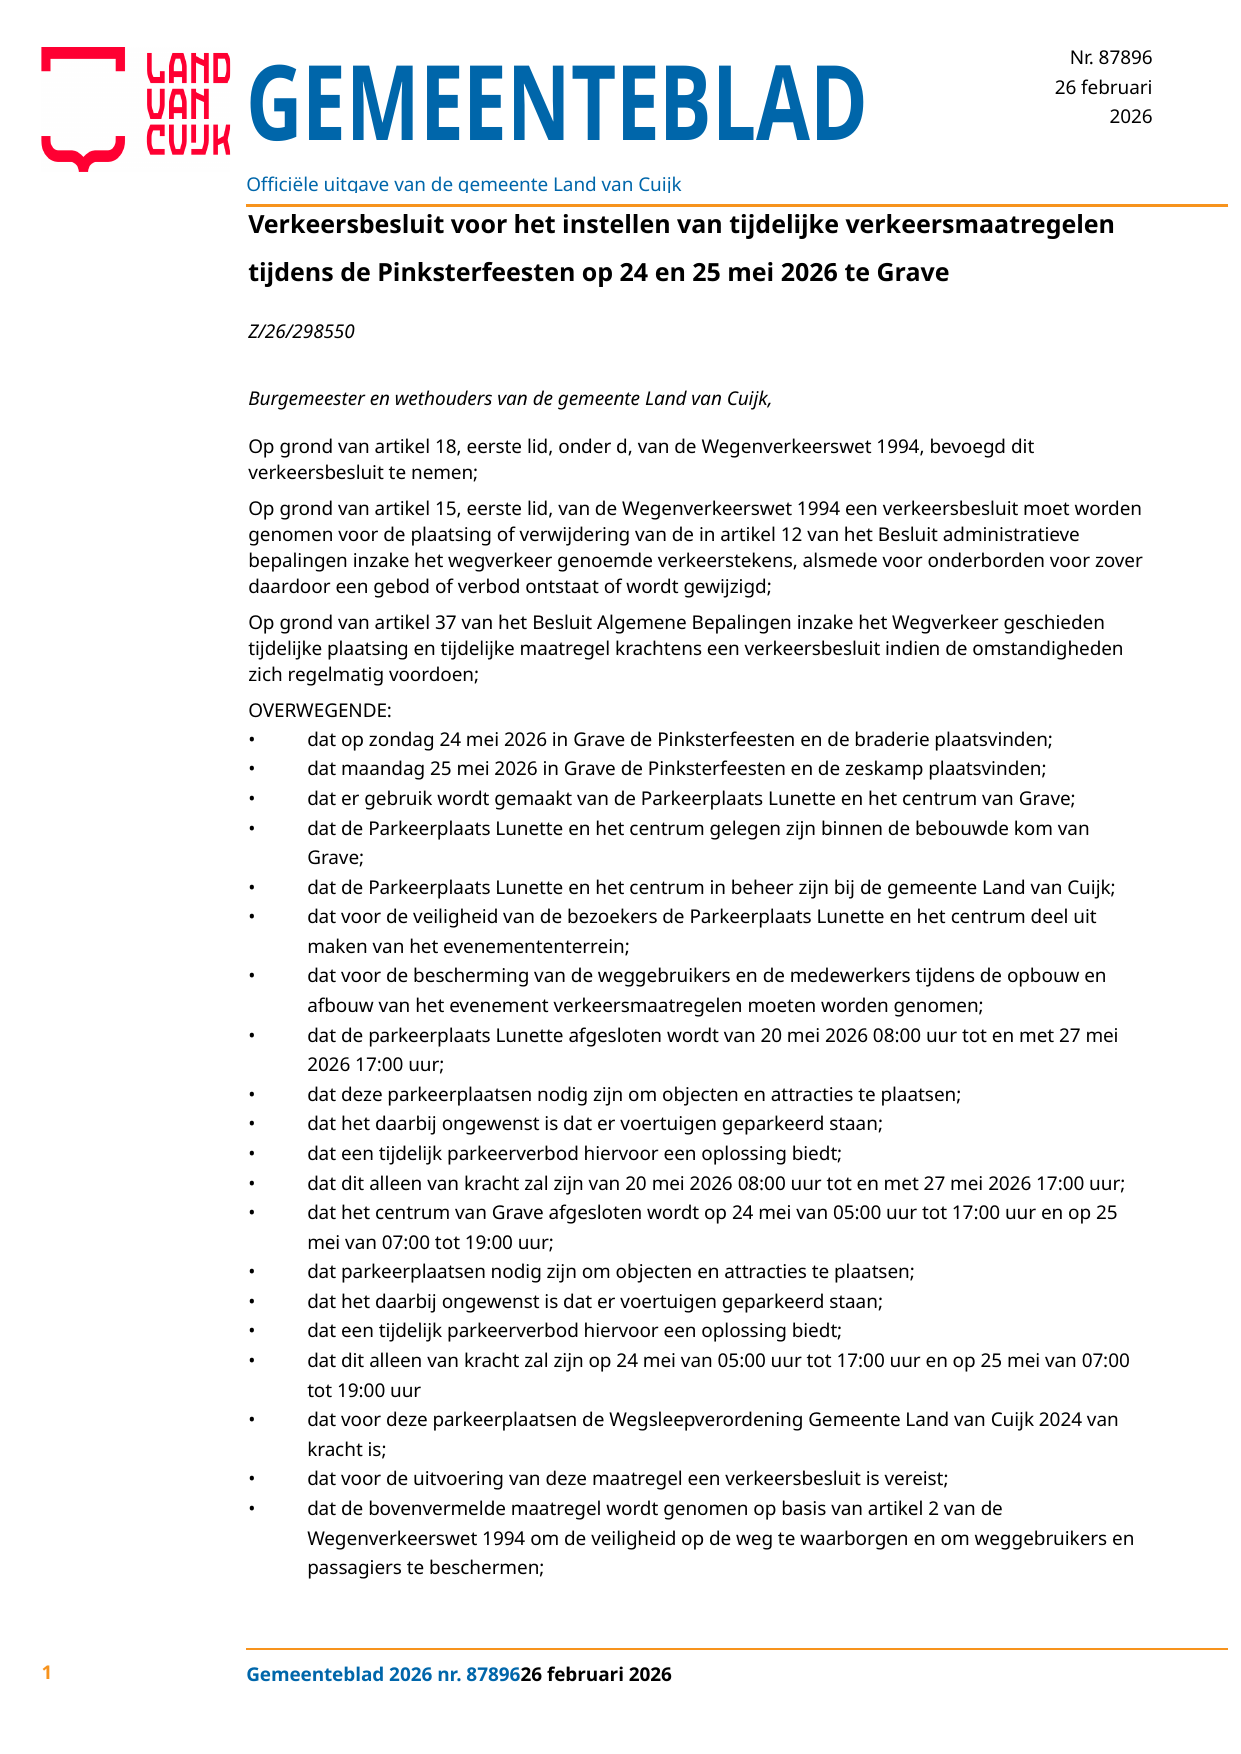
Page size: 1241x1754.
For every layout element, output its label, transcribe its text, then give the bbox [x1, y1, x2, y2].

list dat een tijdelijk parkeerverbod hiervoor een oplossing biedt; [248, 1318, 1152, 1343]
list dat de Parkeerplaats Lunette en het centrum in beheer zijn bij de gemeente Land van Cuijk; [248, 874, 1152, 899]
list dat deze parkeerplaatsen nodig zijn om objecten en attracties te plaatsen; [248, 1081, 1152, 1107]
list dat het centrum van Grave afgesloten wordt op 24 mei van 05:00 uur tot 17:00 uur en op 25 mei van 07:00 tot 19:00 uur; [248, 1199, 1152, 1254]
list dat dit alleen van kracht zal zijn op 24 mei van 05:00 uur tot 17:00 uur en op 25 mei van 07:00 tot 19:00 uur [248, 1347, 1152, 1402]
list dat op zondag 24 mei 2026 in Grave de Pinksterfeesten en de braderie plaatsvinden; [248, 726, 1152, 752]
text Z/26/298550 [248, 318, 1152, 344]
text Op grond van artikel 15, eerste lid, van de Wegenverkeerswet 1994 een verkeersbesluit moet worden genomen voor de plaatsing of verwijdering van de in artikel 12 van het Besluit administratieve bepalingen inzake het wegverkeer genoemde verkeerstekens, alsmede voor onderborden voor zover daardoor een gebod of verbod ontstaat of wordt gewijzigd; [248, 496, 1152, 598]
picture [41, 47, 231, 172]
list dat parkeerplaatsen nodig zijn om objecten en attracties te plaatsen; [248, 1258, 1152, 1284]
list dat voor de veiligheid van de bezoekers de Parkeerplaats Lunette en het centrum deel uit maken van het evenemententerrein; [248, 903, 1152, 959]
text Verkeersbesluit voor het instellen van tijdelijke verkeersmaatregelen tijdens de Pinksterfeesten op 24 en 25 mei 2026 te Grave [248, 207, 1152, 288]
list dat dit alleen van kracht zal zijn van 20 mei 2026 08:00 uur tot en met 27 mei 2026 17:00 uur; [248, 1170, 1152, 1195]
text Op grond van artikel 18, eerste lid, onder d, van de Wegenverkeerswet 1994, bevoegd dit verkeersbesluit te nemen; [248, 433, 1152, 485]
list dat maandag 25 mei 2026 in Grave de Pinksterfeesten en de zeskamp plaatsvinden; [248, 756, 1152, 781]
list dat de Parkeerplaats Lunette en het centrum gelegen zijn binnen de bebouwde kom van Grave; [248, 815, 1152, 870]
list dat voor de uitvoering van deze maatregel een verkeersbesluit is vereist; [248, 1466, 1152, 1491]
list dat het daarbij ongewenst is dat er voertuigen geparkeerd staan; [248, 1111, 1152, 1136]
list dat voor deze parkeerplaatsen de Wegsleepverordening Gemeente Land van Cuijk 2024 van kracht is; [248, 1406, 1152, 1462]
list dat het daarbij ongewenst is dat er voertuigen geparkeerd staan; [248, 1288, 1152, 1314]
text OVERWEGENDE: [248, 698, 1152, 723]
list dat voor de bescherming van de weggebruikers en de medewerkers tijdens de opbouw en afbouw van het evenement verkeersmaatregelen moeten worden genomen; [248, 963, 1152, 1018]
list dat de bovenvermelde maatregel wordt genomen op basis van artikel 2 van de Wegenverkeerswet 1994 om de veiligheid op de weg te waarborgen en om weggebruikers en passagiers te beschermen; [248, 1495, 1152, 1580]
text Burgemeester en wethouders van de gemeente Land van Cuijk, [248, 386, 1152, 411]
list dat er gebruik wordt gemaakt van de Parkeerplaats Lunette en het centrum van Grave; [248, 785, 1152, 811]
list dat een tijdelijk parkeerverbod hiervoor een oplossing biedt; [248, 1140, 1152, 1166]
text Op grond van artikel 37 van het Besluit Algemene Bepalingen inzake het Wegverkeer geschieden tijdelijke plaatsing en tijdelijke maatregel krachtens een verkeersbesluit indien de omstandigheden zich regelmatig voordoen; [248, 609, 1152, 687]
list dat de parkeerplaats Lunette afgesloten wordt van 20 mei 2026 08:00 uur tot en met 27 mei 2026 17:00 uur; [248, 1022, 1152, 1077]
